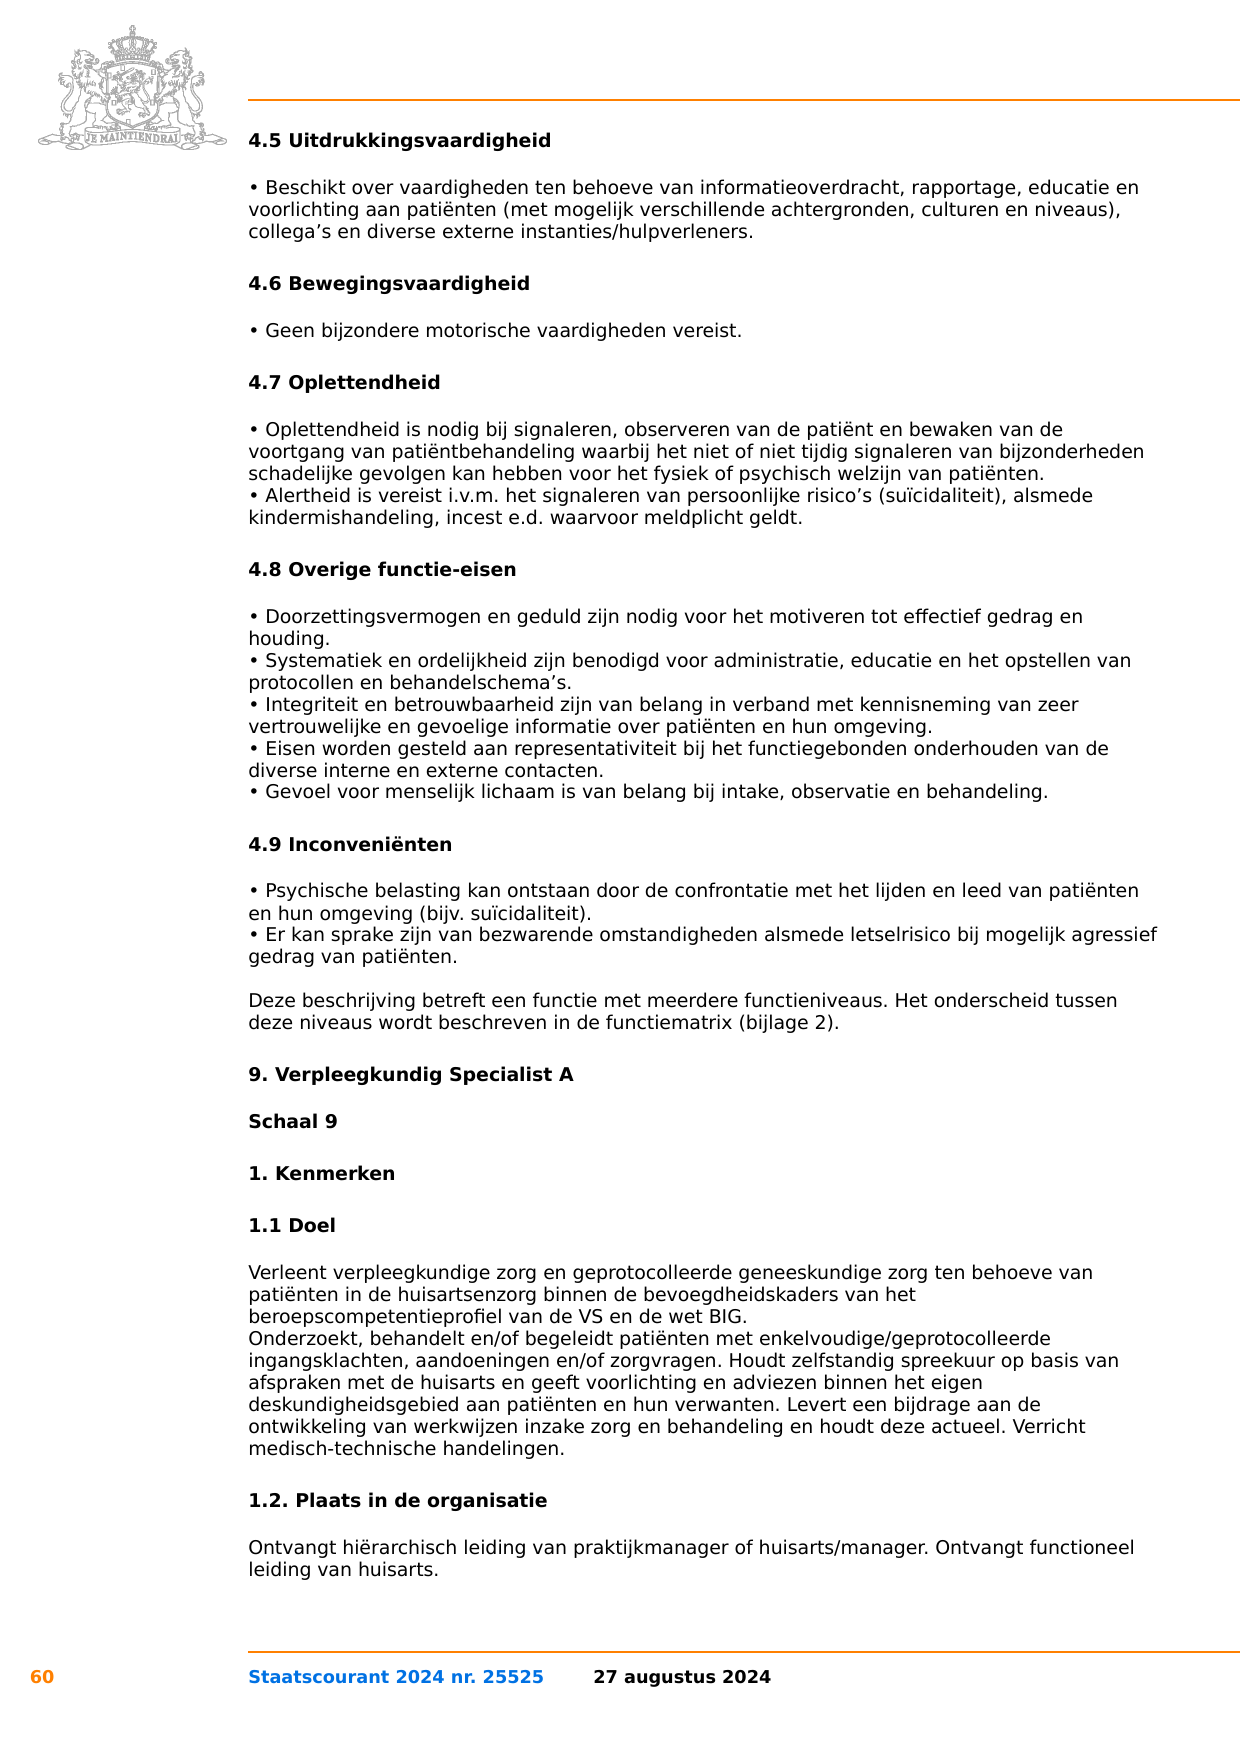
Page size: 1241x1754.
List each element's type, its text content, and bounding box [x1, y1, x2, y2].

text Onderzoekt, behandelt en/of begeleidt patiënten met enkelvoudige/geprotocolleerde ingangsklachten, aandoeningen en/of zorgvragen. Houdt zelfstandig spreekuur op basis van afspraken met de huisarts en geeft voorlichting en adviezen binnen het eigen deskundigheidsgebied aan patiënten en hun verwanten. Levert een bijdrage aan de ontwikkeling van werkwijzen inzake zorg en behandeling en houdt deze actueel. Verricht medisch-technische handelingen. [248, 1328, 1163, 1460]
subtitle 1.2. Plaats in de organisatie [248, 1490, 1163, 1512]
text • Integriteit en betrouwbaarheid zijn van belang in verband met kennisneming van zeer vertrouwelijke en gevoelige informatie over patiënten en hun omgeving. [248, 693, 1163, 737]
subtitle 4.8 Overige functie-eisen [248, 559, 1163, 581]
subtitle 4.5 Uitdrukkingsvaardigheid [248, 130, 1163, 152]
text • Er kan sprake zijn van bezwarende omstandigheden alsmede letselrisico bij mogelijk agressief gedrag van patiënten. [248, 924, 1163, 968]
subtitle 1. Kenmerken [248, 1163, 1163, 1185]
subtitle 4.7 Oplettendheid [248, 372, 1163, 394]
text Verleent verpleegkundige zorg en geprotocolleerde geneeskundige zorg ten behoeve van patiënten in de huisartsenzorg binnen de bevoegdheidskaders van het beroepscompetentieprofiel van de VS en de wet BIG. [248, 1262, 1163, 1328]
text • Psychische belasting kan ontstaan door de confrontatie met het lijden en leed van patiënten en hun omgeving (bijv. suïcidaliteit). [248, 880, 1163, 924]
text • Alertheid is vereist i.v.m. het signaleren van persoonlijke risico’s (suïcidaliteit), alsmede kindermishandeling, incest e.d. waarvoor meldplicht geldt. [248, 485, 1163, 529]
subtitle Schaal 9 [248, 1111, 1163, 1133]
text Ontvangt hiërarchisch leiding van praktijkmanager of huisarts/manager. Ontvangt functioneel leiding van huisarts. [248, 1537, 1163, 1581]
subtitle 1.1 Doel [248, 1215, 1163, 1237]
text • Oplettendheid is nodig bij signaleren, observeren van de patiënt en bewaken van de voortgang van patiëntbehandeling waarbij het niet of niet tijdig signaleren van bijzonderheden schadelijke gevolgen kan hebben voor het fysiek of psychisch welzijn van patiënten. [248, 419, 1163, 485]
subtitle 4.9 Inconveniënten [248, 833, 1163, 855]
text • Beschikt over vaardigheden ten behoeve van informatieoverdracht, rapportage, educatie en voorlichting aan patiënten (met mogelijk verschillende achtergronden, culturen en niveaus), collega’s en diverse externe instanties/hulpverleners. [248, 177, 1163, 243]
text • Geen bijzondere motorische vaardigheden vereist. [248, 320, 1163, 342]
text • Gevoel voor menselijk lichaam is van belang bij intake, observatie en behandeling. [248, 781, 1163, 803]
text • Doorzettingsvermogen en geduld zijn nodig voor het motiveren tot effectief gedrag en houding. [248, 606, 1163, 649]
text • Systematiek en ordelijkheid zijn benodigd voor administratie, educatie en het opstellen van protocollen en behandelschema’s. [248, 649, 1163, 693]
subtitle 9. Verpleegkundig Specialist A [248, 1064, 1163, 1086]
text • Eisen worden gesteld aan representativiteit bij het functiegebonden onderhouden van de diverse interne en externe contacten. [248, 737, 1163, 781]
text Deze beschrijving betreft een functie met meerdere functieniveaus. Het onderscheid tussen deze niveaus wordt beschreven in de functiematrix (bijlage 2). [248, 990, 1163, 1034]
subtitle 4.6 Bewegingsvaardigheid [248, 273, 1163, 295]
picture [38, 25, 227, 150]
